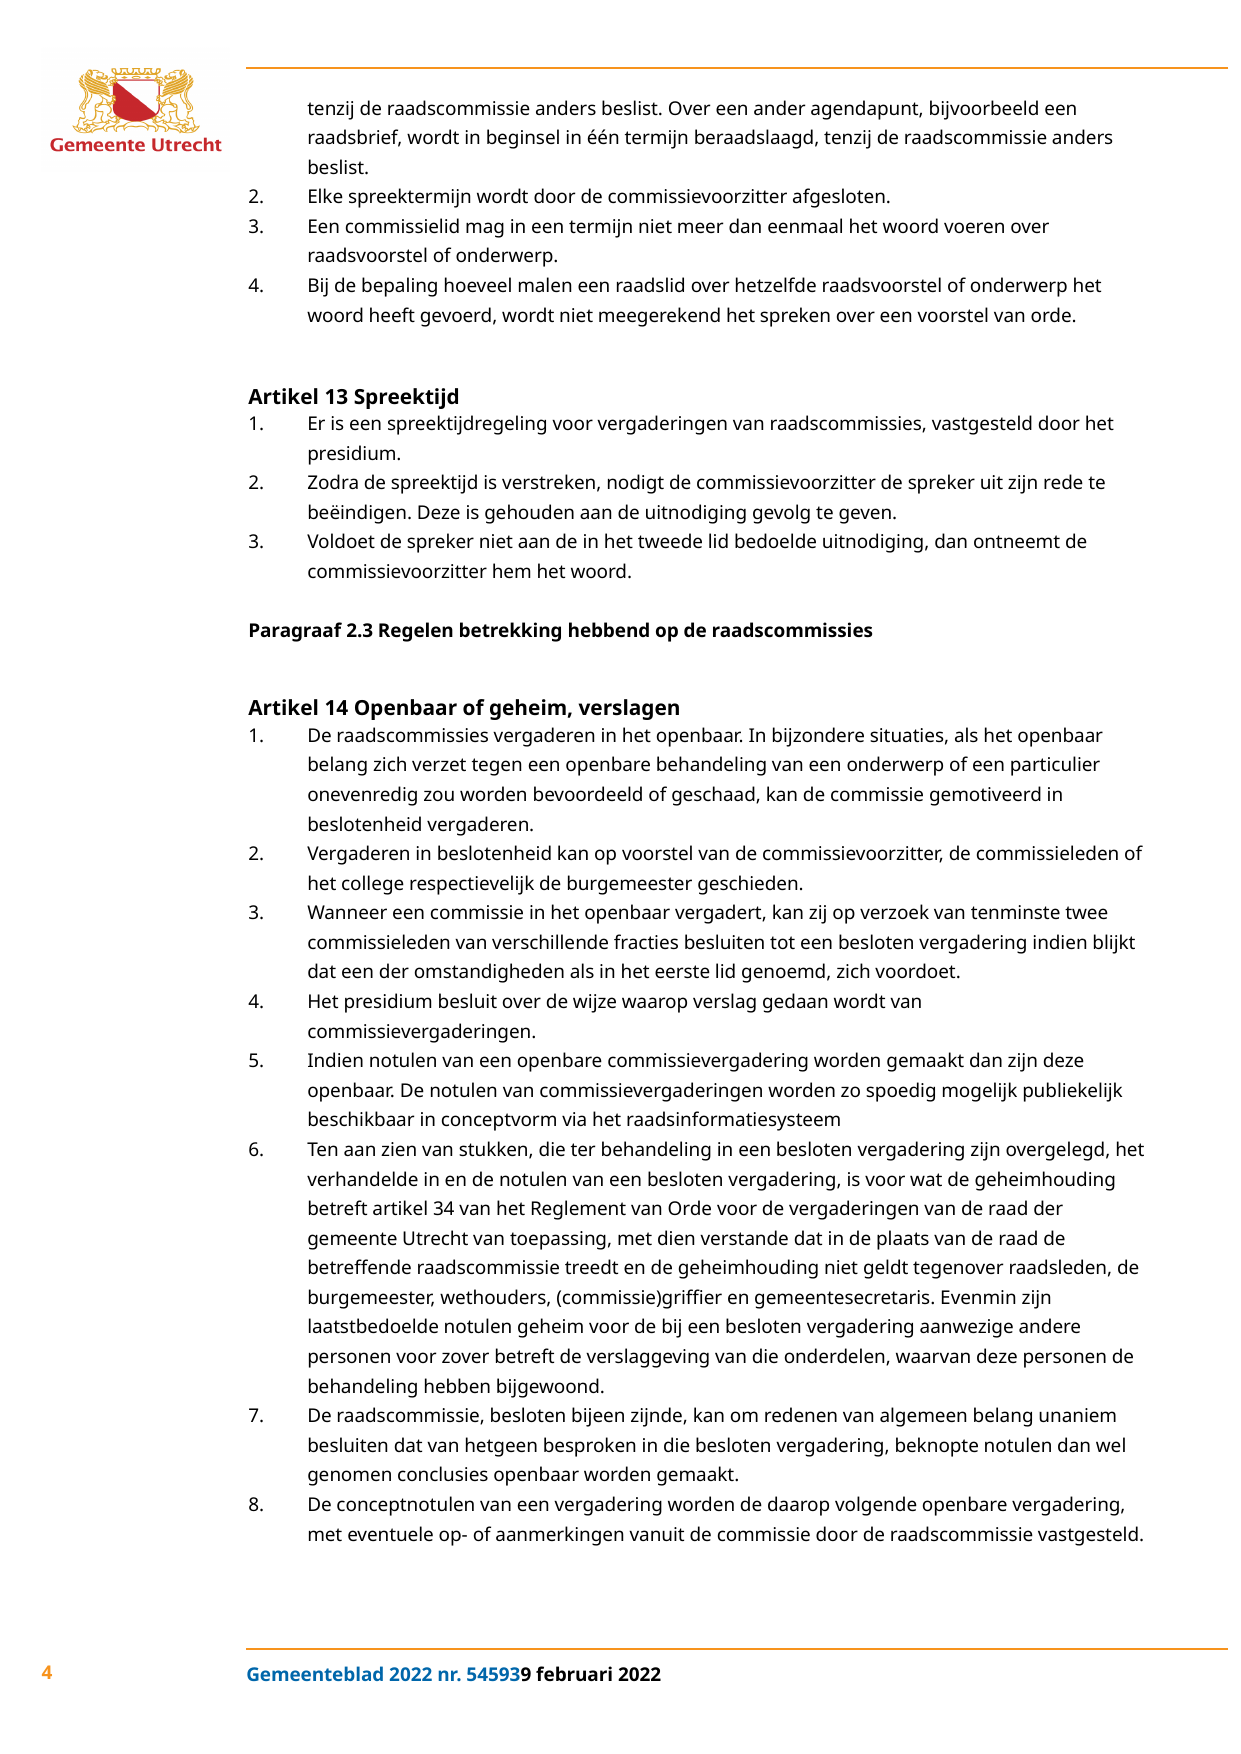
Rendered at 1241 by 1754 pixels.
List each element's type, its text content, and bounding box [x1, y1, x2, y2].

list De conceptnotulen van een vergadering worden de daarop volgende openbare vergadering, met eventuele op- of aanmerkingen vanuit de commissie door de raadscommissie vastgesteld. [248, 1491, 1152, 1546]
list Vergaderen in beslotenheid kan op voorstel van de commissievoorzitter, de commissieleden of het college respectievelijk de burgemeester geschieden. [248, 840, 1152, 896]
text Artikel 13 Spreektijd [248, 382, 1152, 410]
list Zodra de spreektijd is verstreken, nodigt de commissievoorzitter de spreker uit zijn rede te beëindigen. Deze is gehouden aan de uitnodiging gevolg te geven. [248, 469, 1152, 525]
list tenzij de raadscommissie anders beslist. Over een ander agendapunt, bijvoorbeeld een raadsbrief, wordt in beginsel in één termijn beraadslaagd, tenzij de raadscommissie anders beslist. [248, 95, 1152, 180]
list Indien notulen van een openbare commissievergadering worden gemaakt dan zijn deze openbaar. De notulen van commissievergaderingen worden zo spoedig mogelijk publiekelijk beschikbaar in conceptvorm via het raadsinformatiesysteem [248, 1047, 1152, 1132]
list Wanneer een commissie in het openbaar vergadert, kan zij op verzoek van tenminste twee commissieleden van verschillende fracties besluiten tot een besloten vergadering indien blijkt dat een der omstandigheden als in het eerste lid genoemd, zich voordoet. [248, 899, 1152, 984]
list De raadscommissies vergaderen in het openbaar. In bijzondere situaties, als het openbaar belang zich verzet tegen een openbare behandeling van een onderwerp of een particulier onevenredig zou worden bevoordeeld of geschaad, kan de commissie gemotiveerd in beslotenheid vergaderen. [248, 722, 1152, 836]
text Paragraaf 2.3 Regelen betrekking hebbend op de raadscommissies [248, 617, 1152, 643]
list Een commissielid mag in een termijn niet meer dan eenmaal het woord voeren over raadsvoorstel of onderwerp. [248, 213, 1152, 268]
list Ten aan zien van stukken, die ter behandeling in een besloten vergadering zijn overgelegd, het verhandelde in en de notulen van een besloten vergadering, is voor wat de geheimhouding betreft artikel 34 van het Reglement van Orde voor de vergaderingen van de raad der gemeente Utrecht van toepassing, met dien verstande dat in de plaats van de raad de betreffende raadscommissie treedt en de geheimhouding niet geldt tegenover raadsleden, de burgemeester, wethouders, (commissie)griffier en gemeentesecretaris. Evenmin zijn laatstbedoelde notulen geheim voor de bij een besloten vergadering aanwezige andere personen voor zover betreft de verslaggeving van die onderdelen, waarvan deze personen de behandeling hebben bijgewoond. [248, 1136, 1152, 1398]
list Het presidium besluit over de wijze waarop verslag gedaan wordt van commissievergaderingen. [248, 988, 1152, 1043]
picture [41, 47, 231, 172]
list Voldoet de spreker niet aan de in het tweede lid bedoelde uitnodiging, dan ontneemt de commissievoorzitter hem het woord. [248, 529, 1152, 584]
text Artikel 14 Openbaar of geheim, verslagen [248, 693, 1152, 722]
list Elke spreektermijn wordt door de commissievoorzitter afgesloten. [248, 183, 1152, 209]
list Er is een spreektijdregeling voor vergaderingen van raadscommissies, vastgesteld door het presidium. [248, 410, 1152, 466]
list Bij de bepaling hoeveel malen een raadslid over hetzelfde raadsvoorstel of onderwerp het woord heeft gevoerd, wordt niet meegerekend het spreken over een voorstel van orde. [248, 272, 1152, 328]
list De raadscommissie, besloten bijeen zijnde, kan om redenen van algemeen belang unaniem besluiten dat van hetgeen besproken in die besloten vergadering, beknopte notulen dan wel genomen conclusies openbaar worden gemaakt. [248, 1402, 1152, 1487]
